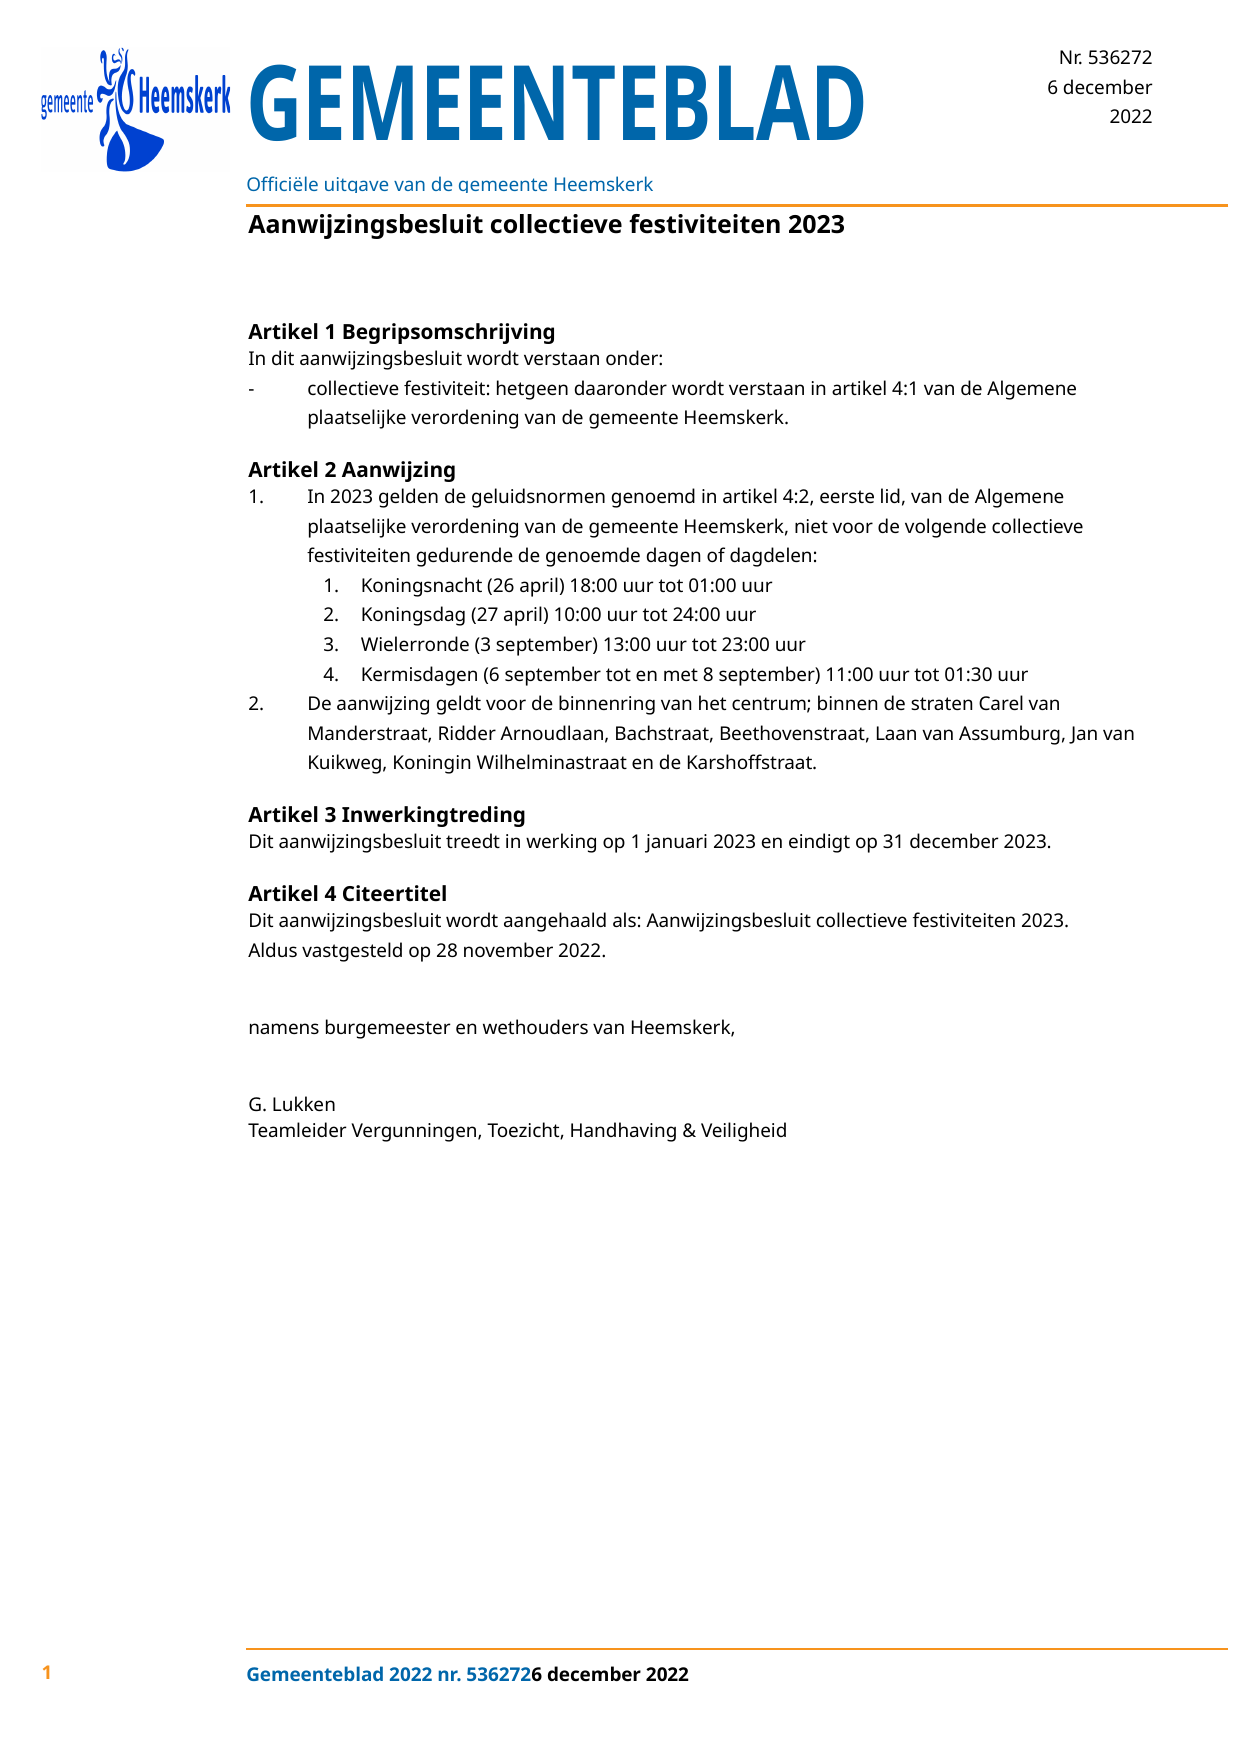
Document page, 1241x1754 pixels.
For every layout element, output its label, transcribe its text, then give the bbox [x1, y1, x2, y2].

list De aanwijzing geldt voor de binnenring van het centrum; binnen de straten Carel van Manderstraat, Ridder Arnoudlaan, Bachstraat, Beethovenstraat, Laan van Assumburg, Jan van Kuikweg, Koningin Wilhelminastraat en de Karshoffstraat. [248, 690, 1152, 775]
text Dit aanwijzingsbesluit treedt in werking op 1 januari 2023 en eindigt op 31 december 2023. [248, 828, 1152, 854]
text Teamleider Vergunningen, Toezicht, Handhaving & Veiligheid [248, 1117, 1152, 1143]
text Dit aanwijzingsbesluit wordt aangehaald als: Aanwijzingsbesluit collectieve festiviteiten 2023. [248, 907, 1152, 933]
list Wielerronde (3 september) 13:00 uur tot 23:00 uur [323, 631, 1152, 657]
text G. Lukken [248, 1091, 1152, 1117]
text Artikel 2 Aanwijzing [248, 455, 1152, 483]
list collectieve festiviteit: hetgeen daaronder wordt verstaan in artikel 4:1 van de Algemene plaatselijke verordening van de gemeente Heemskerk. [248, 375, 1152, 430]
text Aldus vastgesteld op 28 november 2022. [248, 937, 1152, 963]
text Aanwijzingsbesluit collectieve festiviteiten 2023 [248, 207, 1152, 241]
text In dit aanwijzingsbesluit wordt verstaan onder: [248, 345, 1152, 371]
list In 2023 gelden de geluidsnormen genoemd in artikel 4:2, eerste lid, van de Algemene plaatselijke verordening van de gemeente Heemskerk, niet voor de volgende collectieve festiviteiten gedurende de genoemde dagen of dagdelen: [248, 483, 1152, 568]
text Artikel 3 Inwerkingtreding [248, 800, 1152, 828]
list Kermisdagen (6 september tot en met 8 september) 11:00 uur tot 01:30 uur [323, 661, 1152, 687]
text Artikel 4 Citeertitel [248, 879, 1152, 907]
picture [41, 47, 231, 172]
list Koningsdag (27 april) 10:00 uur tot 24:00 uur [323, 602, 1152, 627]
list Koningsnacht (26 april) 18:00 uur tot 01:00 uur [323, 572, 1152, 598]
text namens burgemeester en wethouders van Heemskerk, [248, 1014, 1152, 1040]
text Artikel 1 Begripsomschrijving [248, 317, 1152, 345]
